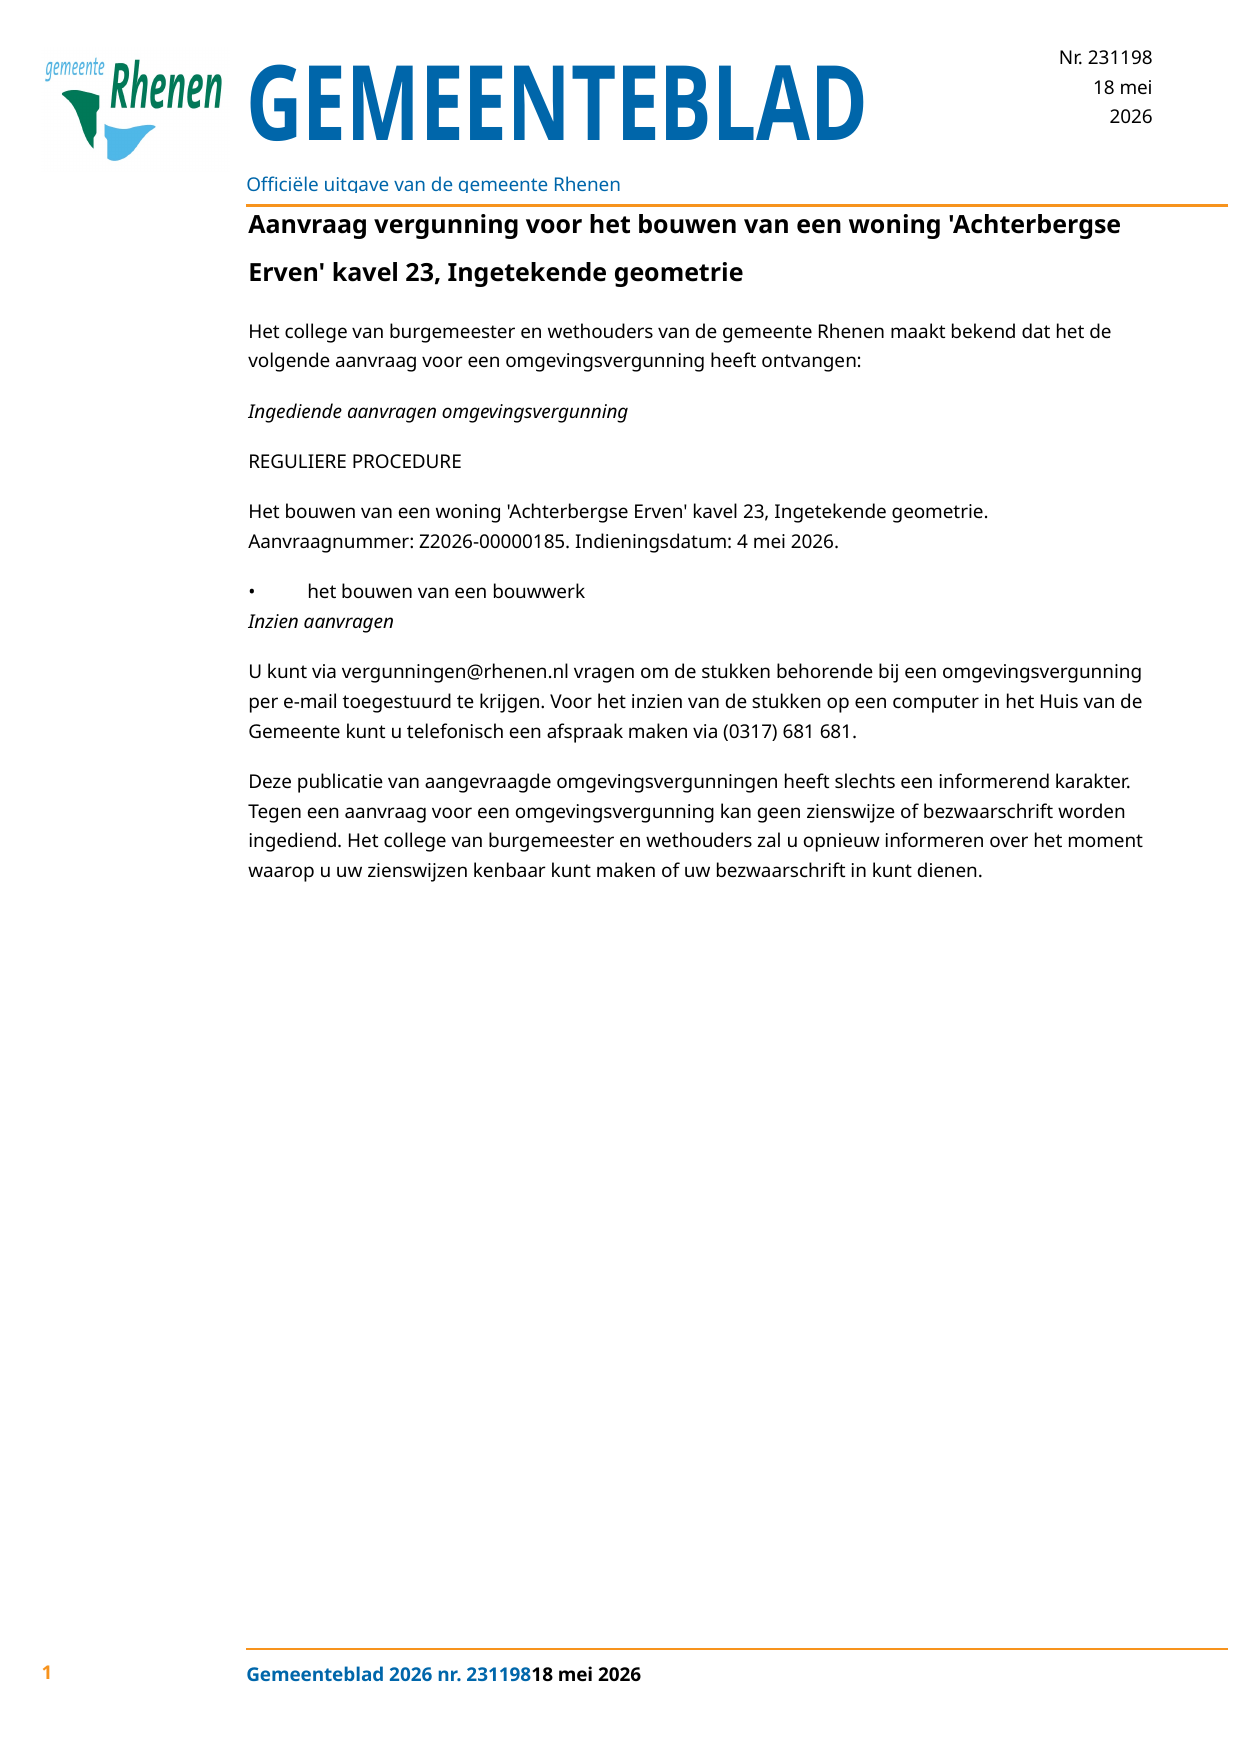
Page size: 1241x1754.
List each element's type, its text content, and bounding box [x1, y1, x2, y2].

list het bouwen van een bouwwerk [248, 579, 1152, 604]
picture [41, 47, 231, 172]
text Inzien aanvragen [248, 608, 1152, 634]
text REGULIERE PROCEDURE [248, 448, 1152, 474]
text Het bouwen van een woning 'Achterbergse Erven' kavel 23, Ingetekende geometrie. Aanvraagnummer: Z2026-00000185. Indieningsdatum: 4 mei 2026. [248, 499, 1152, 554]
text Het college van burgemeester en wethouders van de gemeente Rhenen maakt bekend dat het de volgende aanvraag voor een omgevingsvergunning heeft ontvangen: [248, 318, 1152, 373]
text Aanvraag vergunning voor het bouwen van een woning 'Achterbergse Erven' kavel 23, Ingetekende geometrie [248, 207, 1152, 288]
text U kunt via vergunningen@rhenen.nl vragen om de stukken behorende bij een omgevingsvergunning per e-mail toegestuurd te krijgen. Voor het inzien van de stukken op een computer in het Huis van de Gemeente kunt u telefonisch een afspraak maken via (0317) 681 681. [248, 659, 1152, 744]
text Deze publicatie van aangevraagde omgevingsvergunningen heeft slechts een informerend karakter. Tegen een aanvraag voor een omgevingsvergunning kan geen zienswijze of bezwaarschrift worden ingediend. Het college van burgemeester en wethouders zal u opnieuw informeren over het moment waarop u uw zienswijzen kenbaar kunt maken of uw bezwaarschrift in kunt dienen. [248, 768, 1152, 883]
text Ingediende aanvragen omgevingsvergunning [248, 398, 1152, 424]
